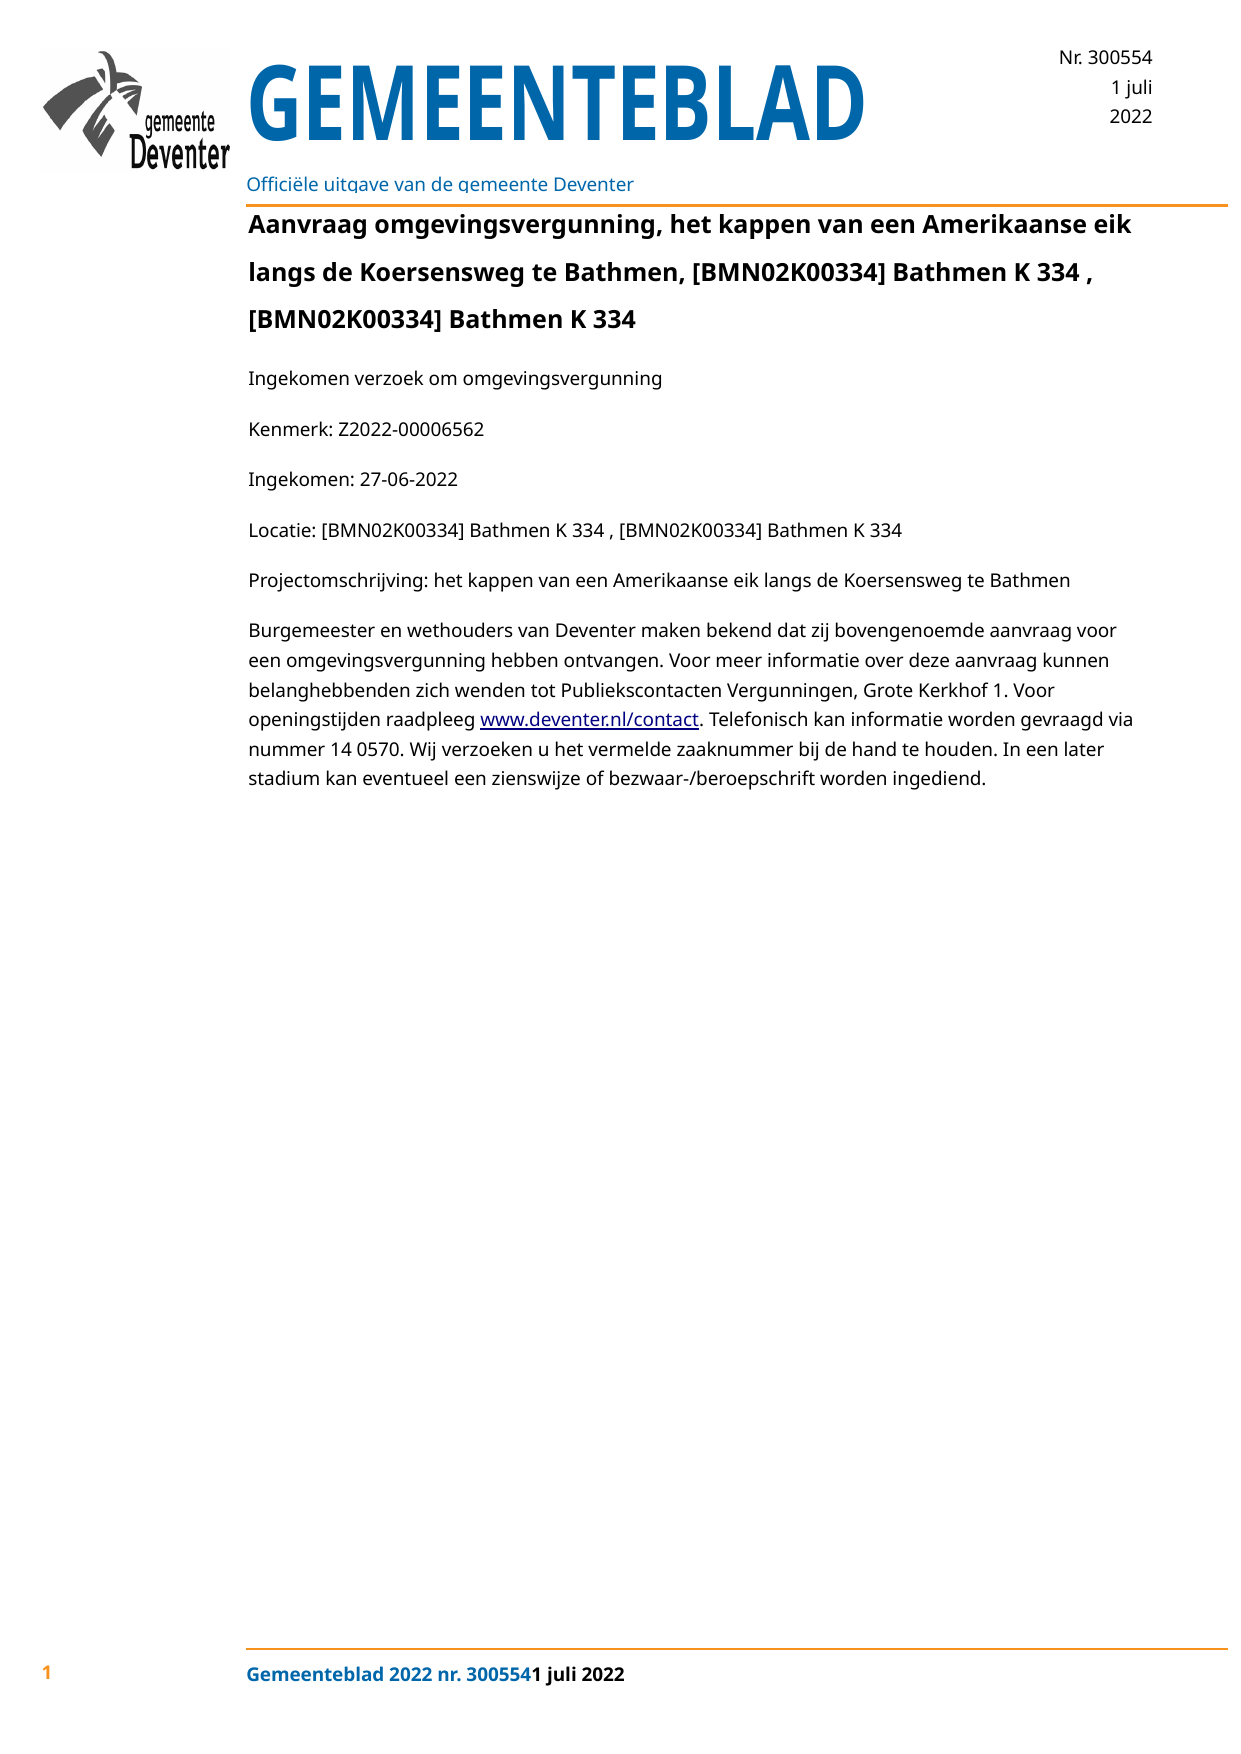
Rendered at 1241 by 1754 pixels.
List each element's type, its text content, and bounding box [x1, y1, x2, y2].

text Ingekomen: 27-06-2022 [248, 466, 1152, 492]
text Kenmerk: Z2022-00006562 [248, 416, 1152, 442]
text Ingekomen verzoek om omgevingsvergunning [248, 366, 1152, 391]
text Locatie: [BMN02K00334] Bathmen K 334 , [BMN02K00334] Bathmen K 334 [248, 517, 1152, 542]
text Aanvraag omgevingsvergunning, het kappen van een Amerikaanse eik langs de Koersensweg te Bathmen, [BMN02K00334] Bathmen K 334 , [BMN02K00334] Bathmen K 334 [248, 207, 1152, 336]
text Projectomschrijving: het kappen van een Amerikaanse eik langs de Koersensweg te Bathmen [248, 567, 1152, 593]
picture [41, 47, 231, 172]
text Burgemeester en wethouders van Deventer maken bekend dat zij bovengenoemde aanvraag voor een omgevingsvergunning hebben ontvangen. Voor meer informatie over deze aanvraag kunnen belanghebbenden zich wenden tot Publiekscontacten Vergunningen, Grote Kerkhof 1. Voor openingstijden raadpleeg www.deventer.nl/contact. Telefonisch kan informatie worden gevraagd via nummer 14 0570. Wij verzoeken u het vermelde zaaknummer bij de hand te houden. In een later stadium kan eventueel een zienswijze of bezwaar-/beroepschrift worden ingediend. [248, 618, 1152, 791]
